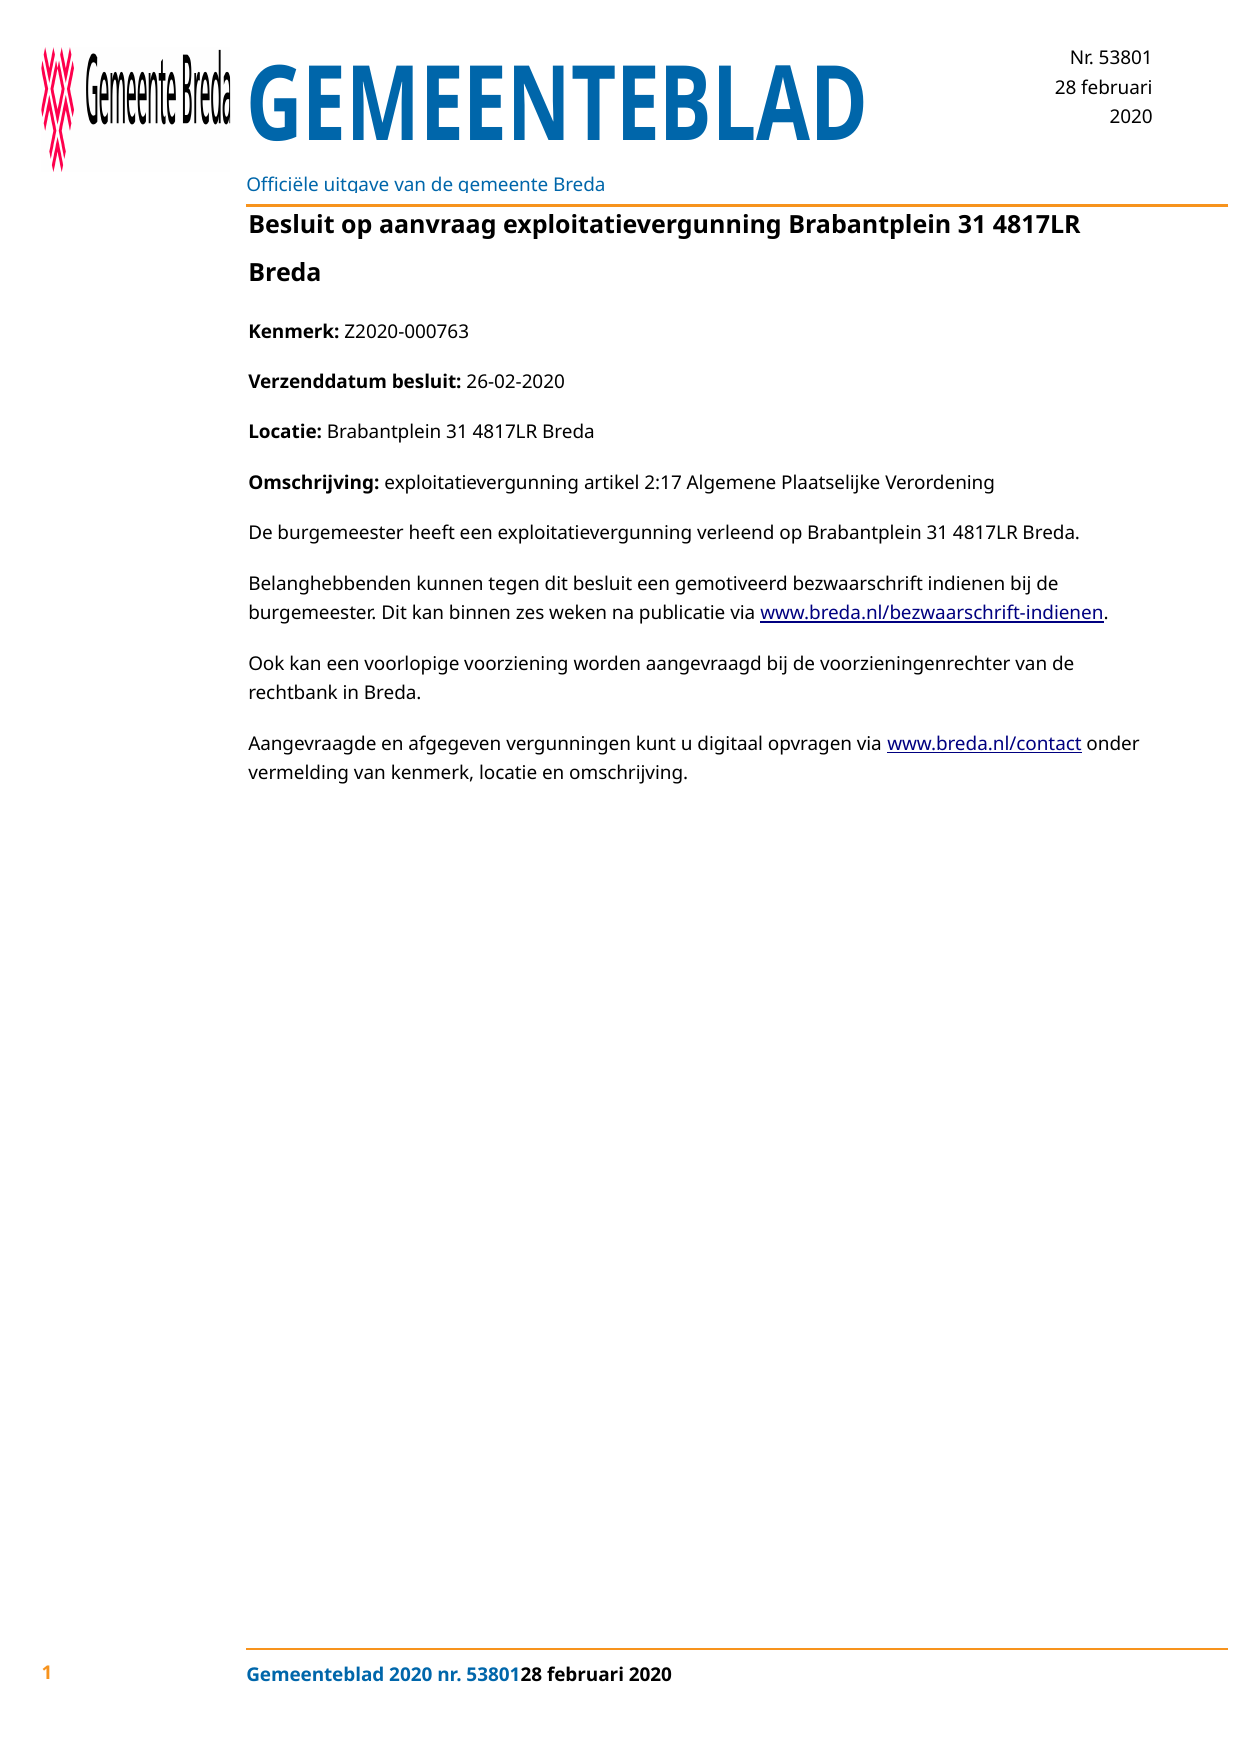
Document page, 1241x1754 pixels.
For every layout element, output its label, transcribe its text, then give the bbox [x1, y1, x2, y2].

text Kenmerk: Z2020-000763 [248, 318, 1152, 344]
text Besluit op aanvraag exploitatievergunning Brabantplein 31 4817LR Breda [248, 207, 1152, 288]
text De burgemeester heeft een exploitatievergunning verleend op Brabantplein 31 4817LR Breda. [248, 519, 1152, 545]
text Verzenddatum besluit: 26-02-2020 [248, 368, 1152, 394]
picture [41, 47, 231, 172]
text Omschrijving: exploitatievergunning artikel 2:17 Algemene Plaatselijke Verordening [248, 469, 1152, 495]
text Ook kan een voorlopige voorziening worden aangevraagd bij de voorzieningenrechter van de rechtbank in Breda. [248, 650, 1152, 705]
text Belanghebbenden kunnen tegen dit besluit een gemotiveerd bezwaarschrift indienen bij de burgemeester. Dit kan binnen zes weken na publicatie via www.breda.nl/bezwaarschrift-indienen. [248, 570, 1152, 625]
text Aangevraagde en afgegeven vergunningen kunt u digitaal opvragen via www.breda.nl/contact onder vermelding van kenmerk, locatie en omschrijving. [248, 730, 1152, 785]
text Locatie: Brabantplein 31 4817LR Breda [248, 419, 1152, 444]
